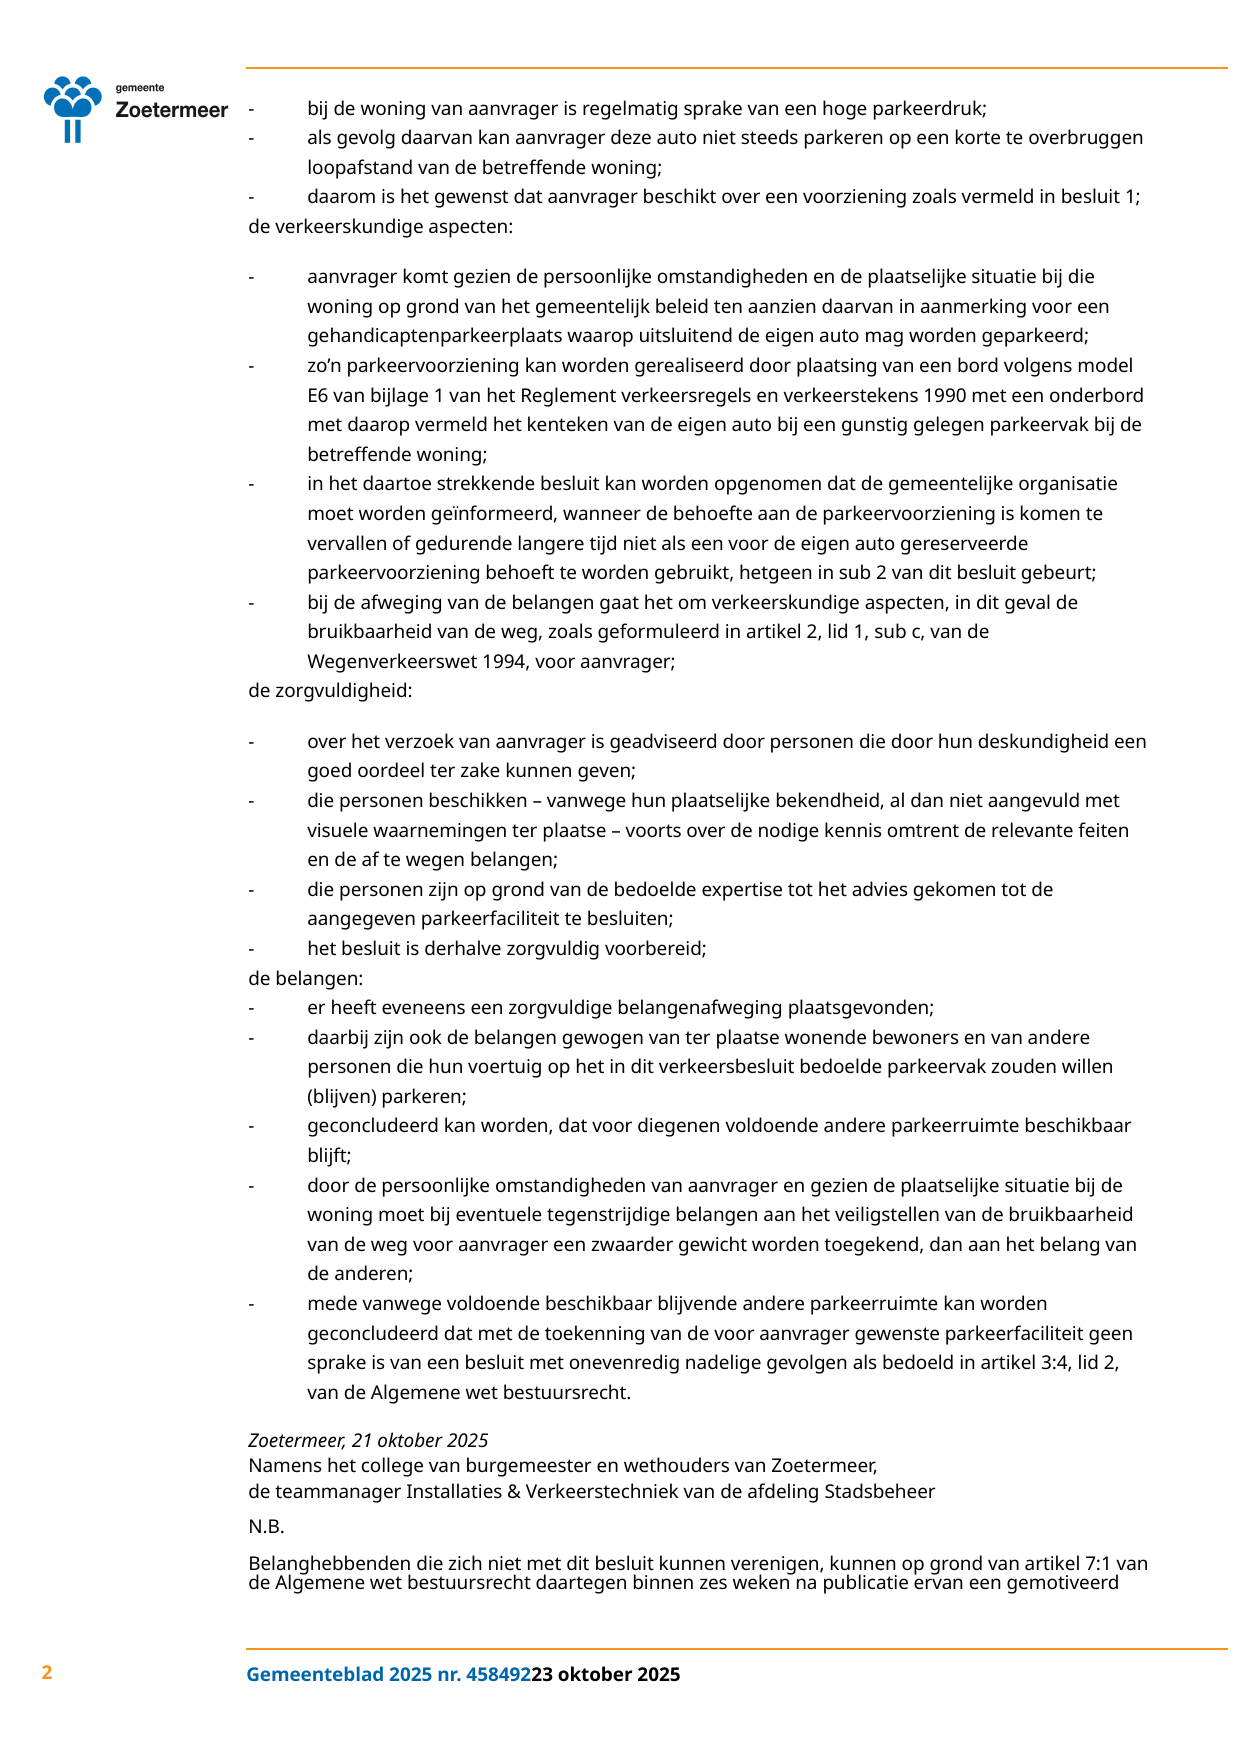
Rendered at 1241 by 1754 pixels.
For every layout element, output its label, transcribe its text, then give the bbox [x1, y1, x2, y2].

list bij de afweging van de belangen gaat het om verkeerskundige aspecten, in dit geval de bruikbaarheid van de weg, zoals geformuleerd in artikel 2, lid 1, sub c, van de Wegenverkeerswet 1994, voor aanvrager; [248, 589, 1152, 674]
list in het daartoe strekkende besluit kan worden opgenomen dat de gemeentelijke organisatie moet worden geïnformeerd, wanneer de behoefte aan de parkeervoorziening is komen te vervallen of gedurende langere tijd niet als een voor de eigen auto gereserveerde parkeervoorziening behoeft te worden gebruikt, hetgeen in sub 2 van dit besluit gebeurt; [248, 471, 1152, 585]
text de zorgvuldigheid: [248, 678, 1152, 703]
list geconcludeerd kan worden, dat voor diegenen voldoende andere parkeerruimte beschikbaar blijft; [248, 1113, 1152, 1168]
text N.B. [248, 1518, 1152, 1537]
text Namens het college van burgemeester en wethouders van Zoetermeer, [248, 1452, 1152, 1478]
list het besluit is derhalve zorgvuldig voorbereid; [248, 935, 1152, 961]
list over het verzoek van aanvrager is geadviseerd door personen die door hun deskundigheid een goed oordeel ter zake kunnen geven; [248, 728, 1152, 783]
text Zoetermeer, 21 oktober 2025 [248, 1427, 1152, 1452]
list er heeft eveneens een zorgvuldige belangenafweging plaatsgevonden; [248, 994, 1152, 1020]
list als gevolg daarvan kan aanvrager deze auto niet steeds parkeren op een korte te overbruggen loopafstand van de betreffende woning; [248, 124, 1152, 180]
list bij de woning van aanvrager is regelmatig sprake van een hoge parkeerdruk; [248, 95, 1152, 121]
picture [41, 47, 231, 172]
list daarbij zijn ook de belangen gewogen van ter plaatse wonende bewoners en van andere personen die hun voertuig op het in dit verkeersbesluit bedoelde parkeervak zouden willen (blijven) parkeren; [248, 1024, 1152, 1109]
list die personen zijn op grond van de bedoelde expertise tot het advies gekomen tot de aangegeven parkeerfaciliteit te besluiten; [248, 876, 1152, 931]
text de teammanager Installaties & Verkeerstechniek van de afdeling Stadsbeheer [248, 1478, 1152, 1504]
text de verkeerskundige aspecten: [248, 213, 1152, 239]
text Belanghebbenden die zich niet met dit besluit kunnen verenigen, kunnen op grond van artikel 7:1 van de Algemene wet bestuursrecht daartegen binnen zes weken na publicatie ervan een gemotiveerd [248, 1554, 1152, 1593]
list zo’n parkeervoorziening kan worden gerealiseerd door plaatsing van een bord volgens model E6 van bijlage 1 van het Reglement verkeersregels en verkeerstekens 1990 met een onderbord met daarop vermeld het kenteken van de eigen auto bij een gunstig gelegen parkeervak bij de betreffende woning; [248, 352, 1152, 467]
text de belangen: [248, 965, 1152, 991]
list door de persoonlijke omstandigheden van aanvrager en gezien de plaatselijke situatie bij de woning moet bij eventuele tegenstrijdige belangen aan het veiligstellen van de bruikbaarheid van de weg voor aanvrager een zwaarder gewicht worden toegekend, dan aan het belang van de anderen; [248, 1172, 1152, 1286]
list die personen beschikken – vanwege hun plaatselijke bekendheid, al dan niet aangevuld met visuele waarnemingen ter plaatse – voorts over de nodige kennis omtrent de relevante feiten en de af te wegen belangen; [248, 787, 1152, 872]
list daarom is het gewenst dat aanvrager beschikt over een voorziening zoals vermeld in besluit 1; [248, 183, 1152, 209]
list aanvrager komt gezien de persoonlijke omstandigheden en de plaatselijke situatie bij die woning op grond van het gemeentelijk beleid ten aanzien daarvan in aanmerking voor een gehandicaptenparkeerplaats waarop uitsluitend de eigen auto mag worden geparkeerd; [248, 263, 1152, 348]
list mede vanwege voldoende beschikbaar blijvende andere parkeerruimte kan worden geconcludeerd dat met de toekenning van de voor aanvrager gewenste parkeerfaciliteit geen sprake is van een besluit met onevenredig nadelige gevolgen als bedoeld in artikel 3:4, lid 2, van de Algemene wet bestuursrecht. [248, 1290, 1152, 1405]
